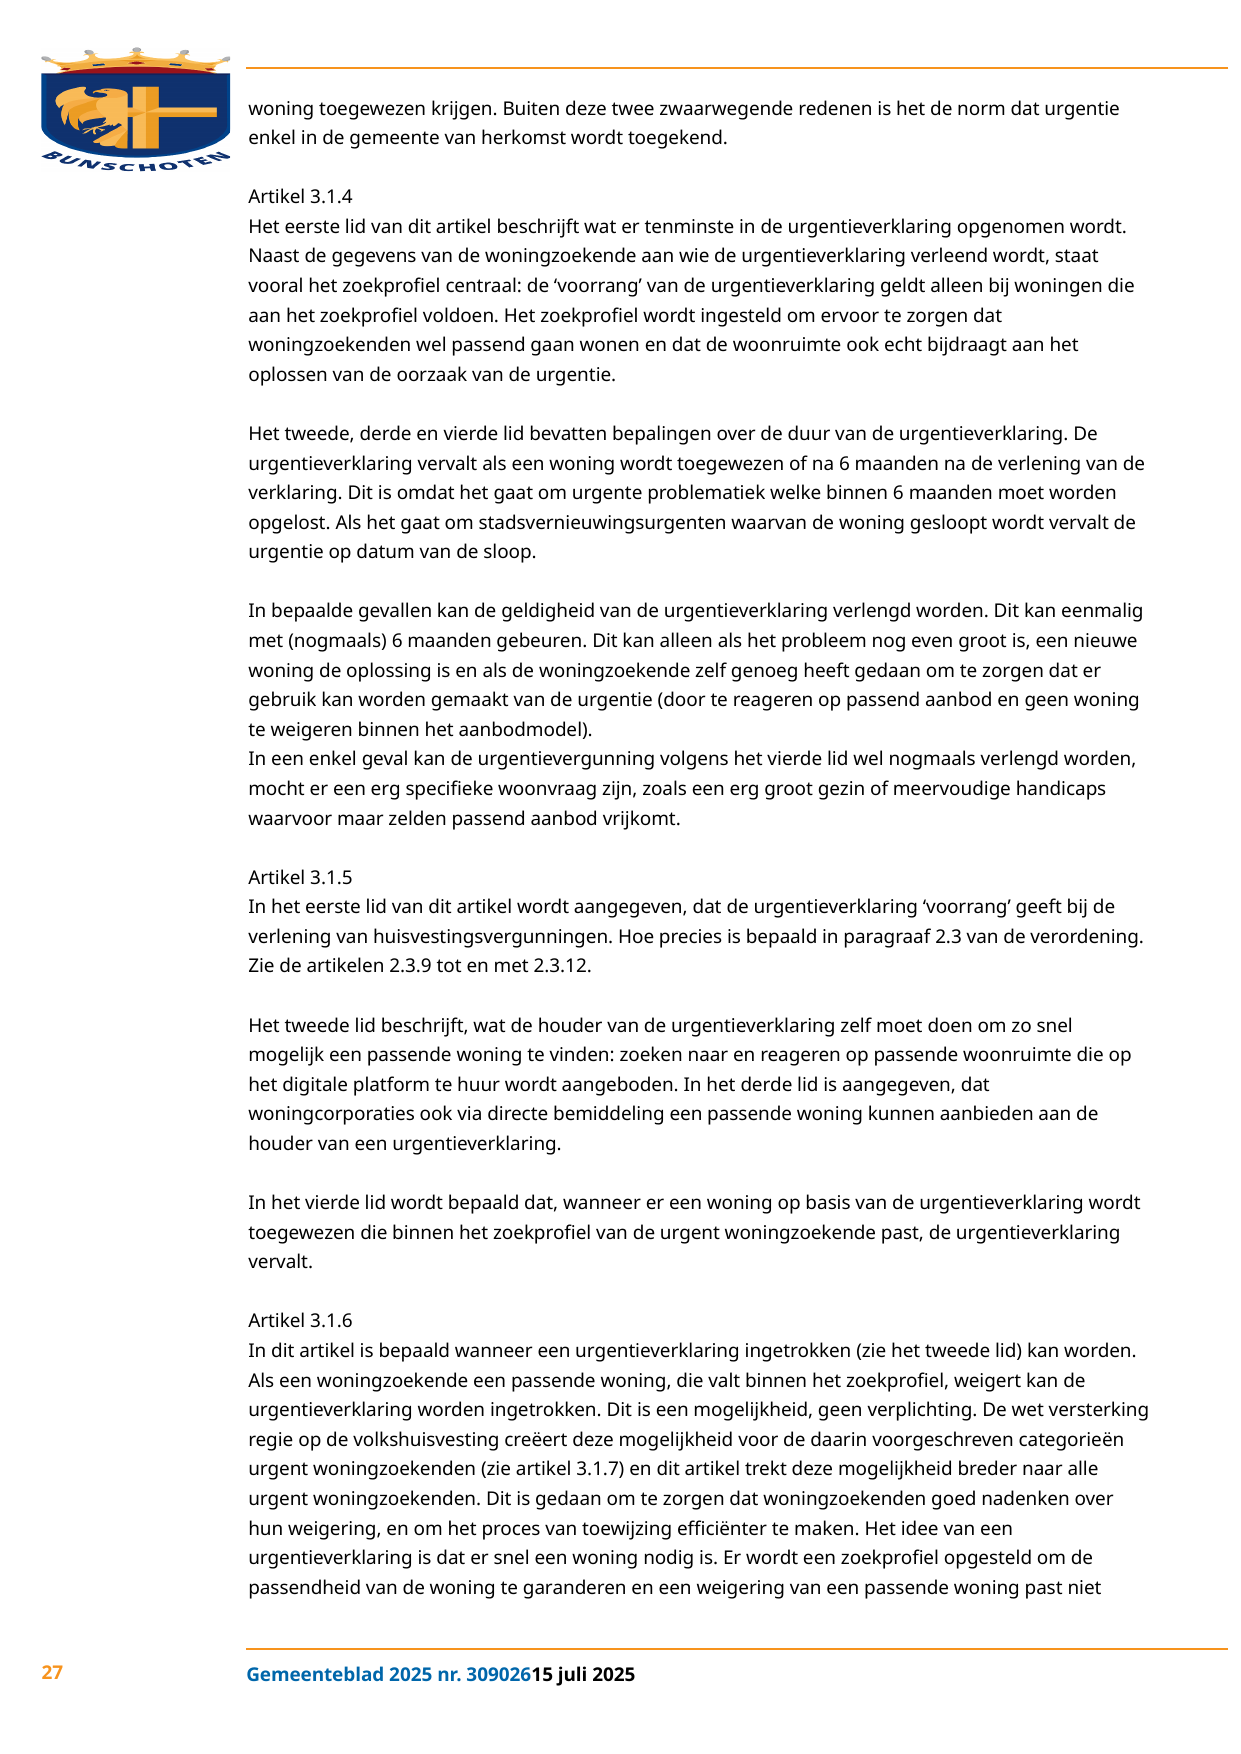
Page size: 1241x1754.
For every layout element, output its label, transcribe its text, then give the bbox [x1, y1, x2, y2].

text Het tweede, derde en vierde lid bevatten bepalingen over de duur van de urgentieverklaring. De urgentieverklaring vervalt als een woning wordt toegewezen of na 6 maanden na de verlening van de verklaring. Dit is omdat het gaat om urgente problematiek welke binnen 6 maanden moet worden opgelost. Als het gaat om stadsvernieuwingsurgenten waarvan de woning gesloopt wordt vervalt de urgentie op datum van de sloop. [248, 420, 1152, 564]
text Artikel 3.1.5 [248, 864, 1152, 890]
text Artikel 3.1.4 [248, 183, 1152, 209]
text woning toegewezen krijgen. Buiten deze twee zwaarwegende redenen is het de norm dat urgentie enkel in de gemeente van herkomst wordt toegekend. [248, 95, 1152, 150]
text In het eerste lid van dit artikel wordt aangegeven, dat de urgentieverklaring ‘voorrang’ geeft bij de verlening van huisvestingsvergunningen. Hoe precies is bepaald in paragraaf 2.3 van de verordening. Zie de artikelen 2.3.9 tot en met 2.3.12. [248, 893, 1152, 978]
text Artikel 3.1.6 [248, 1308, 1152, 1333]
text In dit artikel is bepaald wanneer een urgentieverklaring ingetrokken (zie het tweede lid) kan worden. Als een woningzoekende een passende woning, die valt binnen het zoekprofiel, weigert kan de urgentieverklaring worden ingetrokken. Dit is een mogelijkheid, geen verplichting. De wet versterking regie op de volkshuisvesting creëert deze mogelijkheid voor de daarin voorgeschreven categorieën urgent woningzoekenden (zie artikel 3.1.7) en dit artikel trekt deze mogelijkheid breder naar alle urgent woningzoekenden. Dit is gedaan om te zorgen dat woningzoekenden goed nadenken over hun weigering, en om het proces van toewijzing efficiënter te maken. Het idee van een urgentieverklaring is dat er snel een woning nodig is. Er wordt een zoekprofiel opgesteld om de passendheid van de woning te garanderen en een weigering van een passende woning past niet [248, 1337, 1152, 1600]
text Het eerste lid van dit artikel beschrijft wat er tenminste in de urgentieverklaring opgenomen wordt. Naast de gegevens van de woningzoekende aan wie de urgentieverklaring verleend wordt, staat vooral het zoekprofiel centraal: de ‘voorrang’ van de urgentieverklaring geldt alleen bij woningen die aan het zoekprofiel voldoen. Het zoekprofiel wordt ingesteld om ervoor te zorgen dat woningzoekenden wel passend gaan wonen en dat de woonruimte ook echt bijdraagt aan het oplossen van de oorzaak van de urgentie. [248, 213, 1152, 387]
picture [41, 47, 231, 172]
text In het vierde lid wordt bepaald dat, wanneer er een woning op basis van de urgentieverklaring wordt toegewezen die binnen het zoekprofiel van de urgent woningzoekende past, de urgentieverklaring vervalt. [248, 1189, 1152, 1274]
text In een enkel geval kan de urgentievergunning volgens het vierde lid wel nogmaals verlengd worden, mocht er een erg specifieke woonvraag zijn, zoals een erg groot gezin of meervoudige handicaps waarvoor maar zelden passend aanbod vrijkomt. [248, 746, 1152, 831]
text Het tweede lid beschrijft, wat de houder van de urgentieverklaring zelf moet doen om zo snel mogelijk een passende woning te vinden: zoeken naar en reageren op passende woonruimte die op het digitale platform te huur wordt aangeboden. In het derde lid is aangegeven, dat woningcorporaties ook via directe bemiddeling een passende woning kunnen aanbieden aan de houder van een urgentieverklaring. [248, 1012, 1152, 1156]
text In bepaalde gevallen kan de geldigheid van de urgentieverklaring verlengd worden. Dit kan eenmalig met (nogmaals) 6 maanden gebeuren. Dit kan alleen als het probleem nog even groot is, een nieuwe woning de oplossing is en als de woningzoekende zelf genoeg heeft gedaan om te zorgen dat er gebruik kan worden gemaakt van de urgentie (door te reageren op passend aanbod en geen woning te weigeren binnen het aanbodmodel). [248, 598, 1152, 742]
